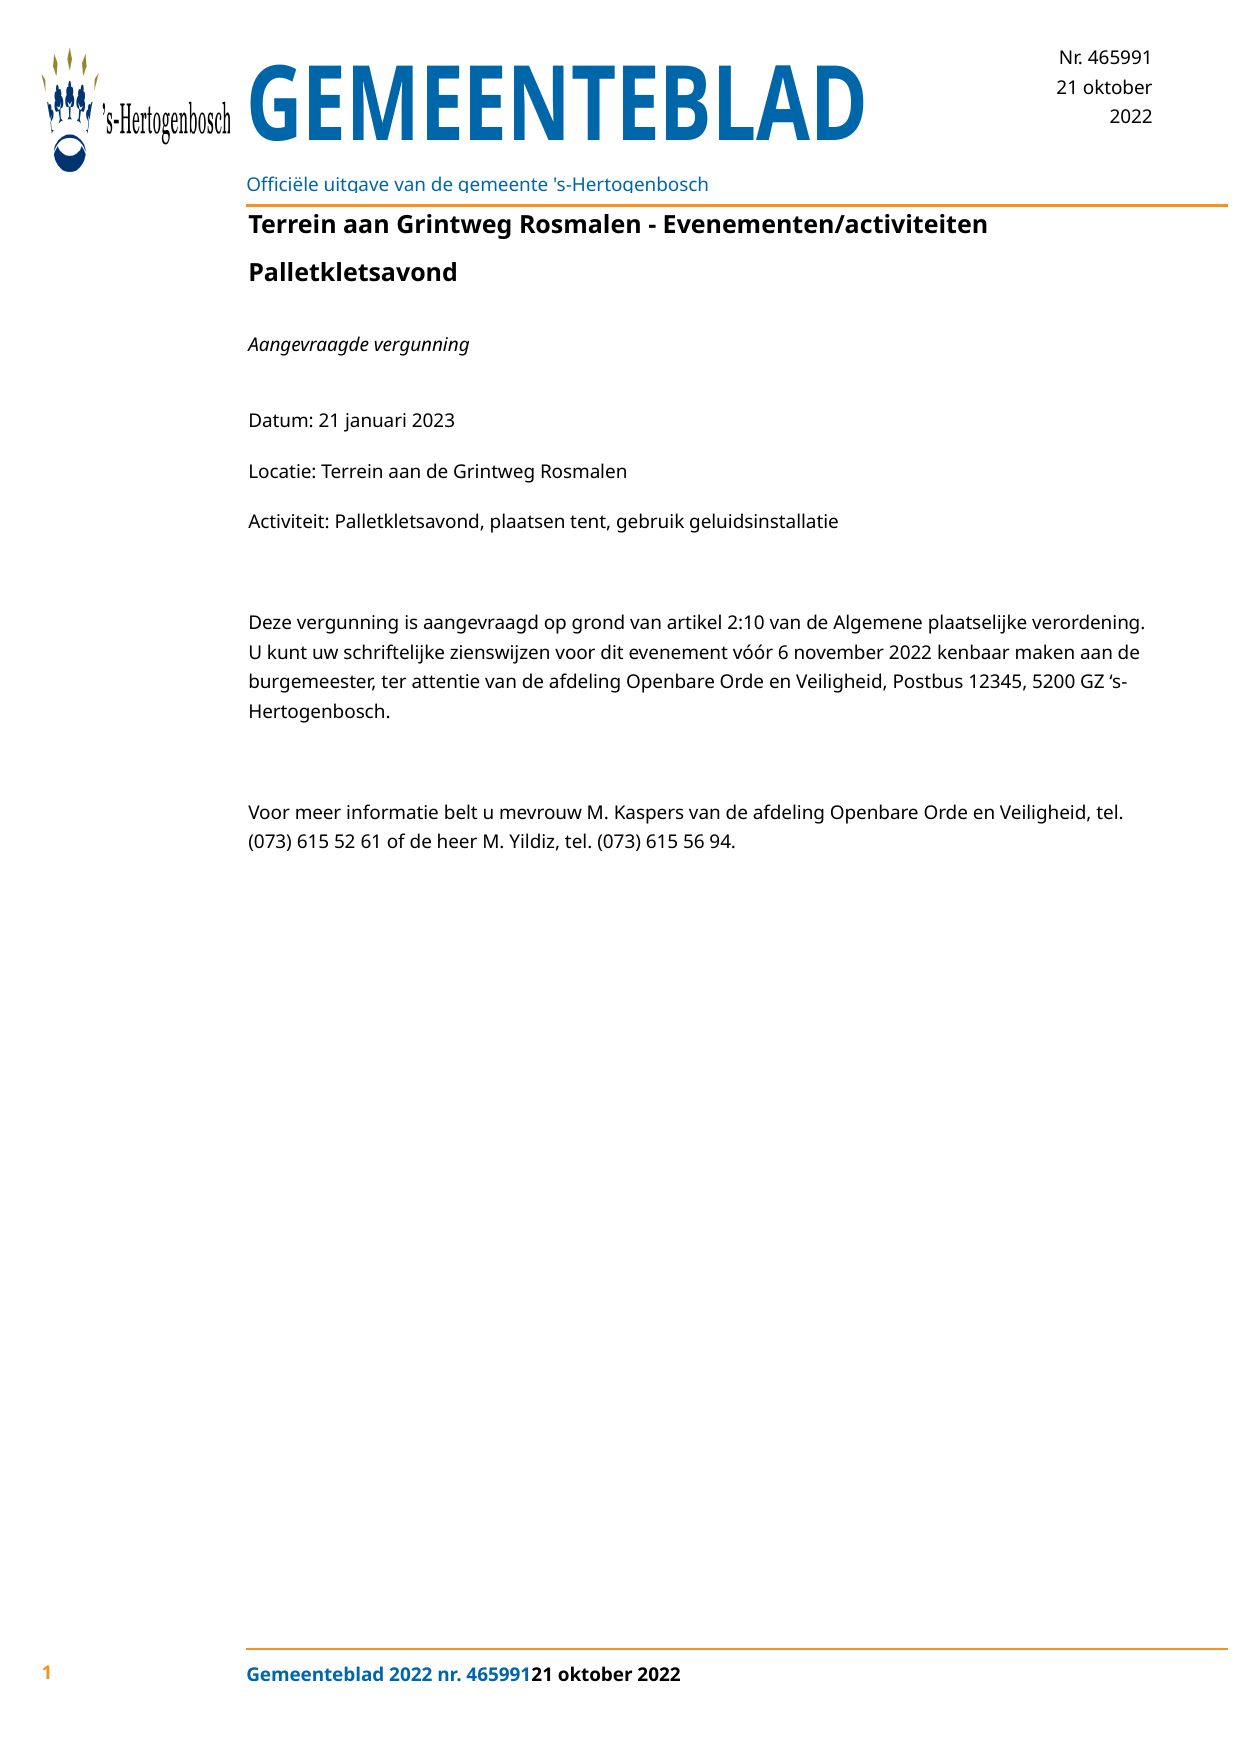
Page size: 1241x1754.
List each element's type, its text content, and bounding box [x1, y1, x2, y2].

text Aangevraagde vergunning [248, 331, 1152, 357]
text Voor meer informatie belt u mevrouw M. Kaspers van de afdeling Openbare Orde en Veiligheid, tel. (073) 615 52 61 of de heer M. Yildiz, tel. (073) 615 56 94. [248, 799, 1152, 854]
text Activiteit: Palletkletsavond, plaatsen tent, gebruik geluidsinstallatie [248, 508, 1152, 534]
picture [41, 47, 231, 172]
text Deze vergunning is aangevraagd op grond van artikel 2:10 van de Algemene plaatselijke verordening. U kunt uw schriftelijke zienswijzen voor dit evenement vóór 6 november 2022 kenbaar maken aan de burgemeester, ter attentie van de afdeling Openbare Orde en Veiligheid, Postbus 12345, 5200 GZ ‘s-Hertogenbosch. [248, 609, 1152, 724]
text Terrein aan Grintweg Rosmalen - Evenementen/activiteiten Palletkletsavond [248, 207, 1152, 288]
text Locatie: Terrein aan de Grintweg Rosmalen [248, 458, 1152, 484]
text Datum: 21 januari 2023 [248, 408, 1152, 433]
